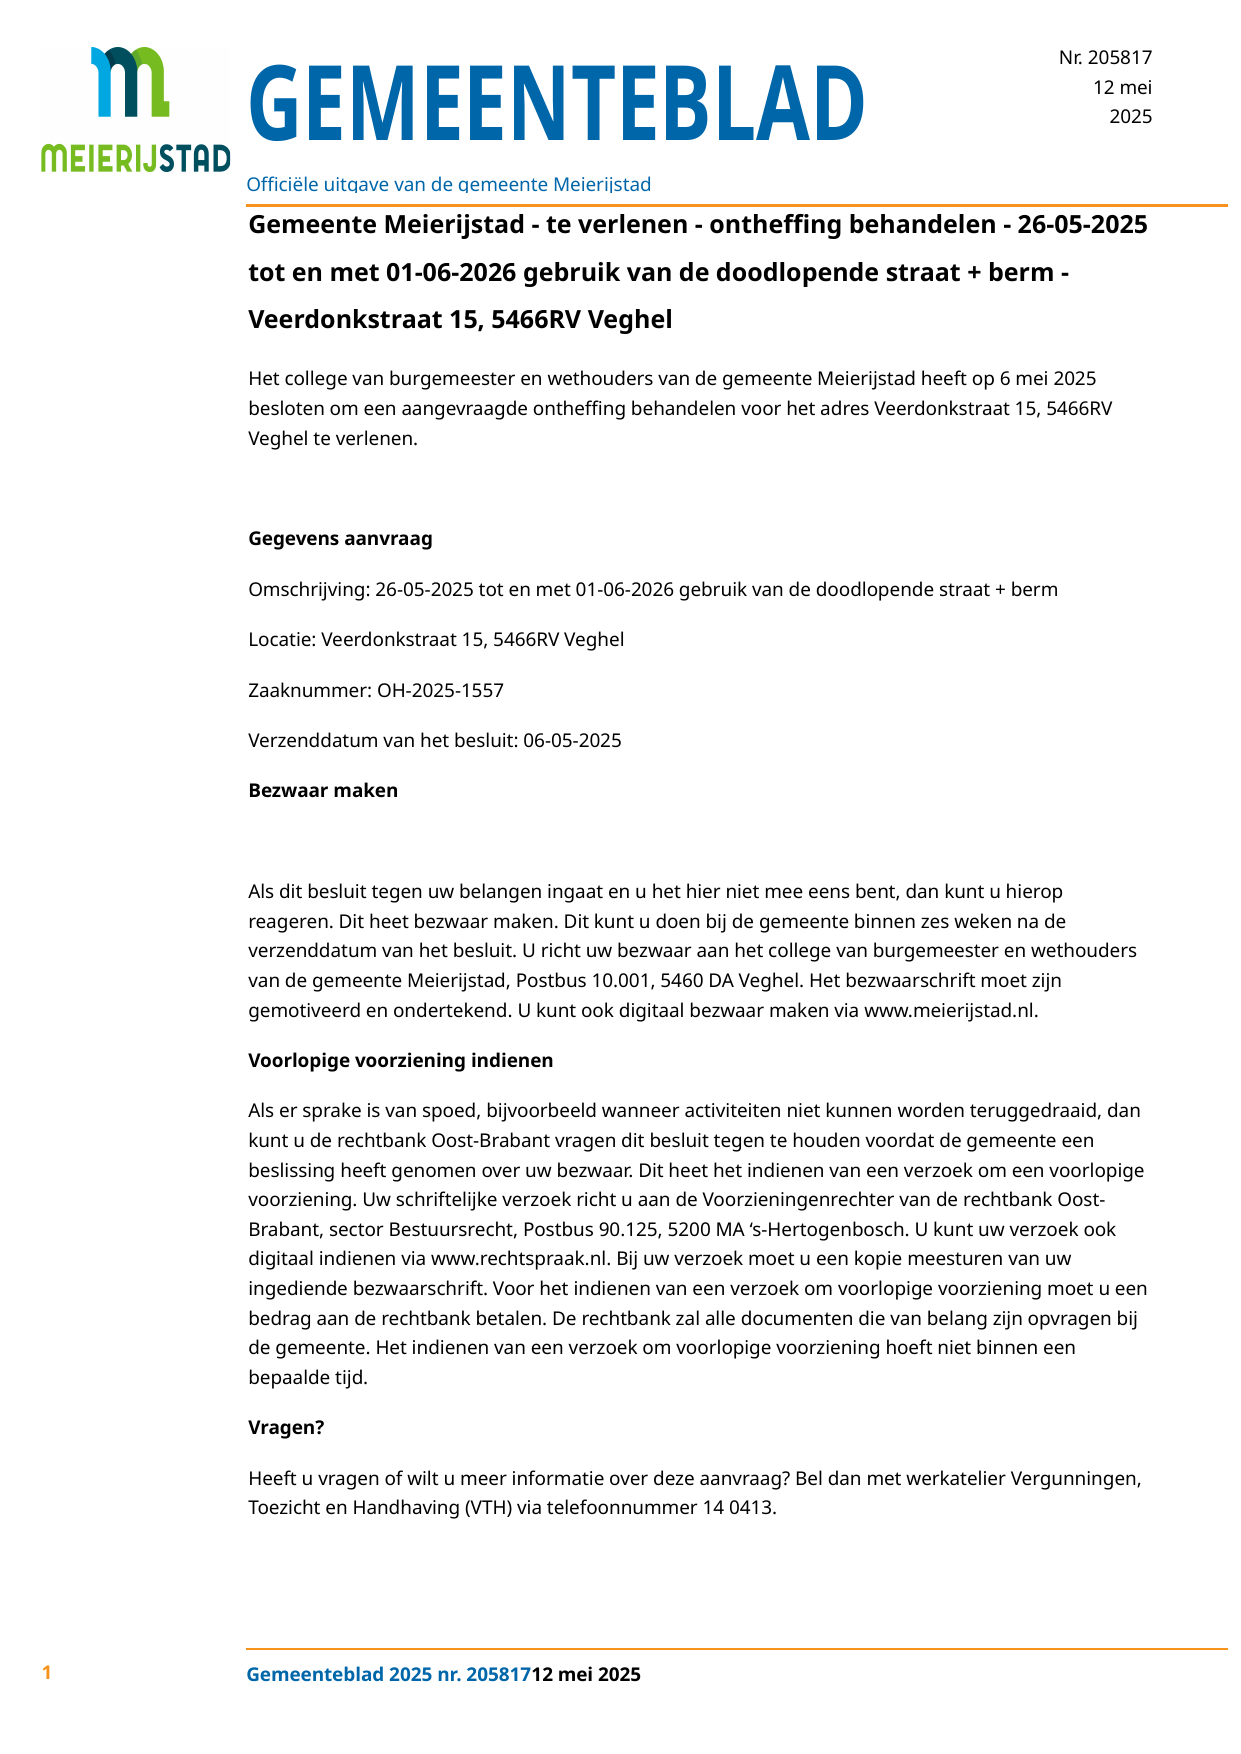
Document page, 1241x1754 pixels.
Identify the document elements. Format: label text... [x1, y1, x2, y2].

text Gemeente Meierijstad - te verlenen - ontheffing behandelen - 26-05-2025 tot en met 01-06-2026 gebruik van de doodlopende straat + berm - Veerdonkstraat 15, 5466RV Veghel [248, 207, 1152, 336]
text Gegevens aanvraag [248, 526, 1152, 551]
text Zaaknummer: OH-2025-1557 [248, 677, 1152, 702]
text Als er sprake is van spoed, bijvoorbeeld wanneer activiteiten niet kunnen worden teruggedraaid, dan kunt u de rechtbank Oost-Brabant vragen dit besluit tegen te houden voordat de gemeente een beslissing heeft genomen over uw bezwaar. Dit heet het indienen van een verzoek om een voorlopige voorziening. Uw schriftelijke verzoek richt u aan de Voorzieningenrechter van de rechtbank Oost-Brabant, sector Bestuursrecht, Postbus 90.125, 5200 MA ‘s-Hertogenbosch. U kunt uw verzoek ook digitaal indienen via www.rechtspraak.nl. Bij uw verzoek moet u een kopie meesturen van uw ingediende bezwaarschrift. Voor het indienen van een verzoek om voorlopige voorziening moet u een bedrag aan de rechtbank betalen. De rechtbank zal alle documenten die van belang zijn opvragen bij de gemeente. Het indienen van een verzoek om voorlopige voorziening hoeft niet binnen een bepaalde tijd. [248, 1098, 1152, 1389]
text Omschrijving: 26-05-2025 tot en met 01-06-2026 gebruik van de doodlopende straat + berm [248, 576, 1152, 602]
text Locatie: Veerdonkstraat 15, 5466RV Veghel [248, 626, 1152, 652]
text Als dit besluit tegen uw belangen ingaat en u het hier niet mee eens bent, dan kunt u hierop reageren. Dit heet bezwaar maken. Dit kunt u doen bij de gemeente binnen zes weken na de verzenddatum van het besluit. U richt uw bezwaar aan het college van burgemeester en wethouders van de gemeente Meierijstad, Postbus 10.001, 5460 DA Veghel. Het bezwaarschrift moet zijn gemotiveerd en ondertekend. U kunt ook digitaal bezwaar maken via www.meierijstad.nl. [248, 878, 1152, 1022]
text Voorlopige voorziening indienen [248, 1047, 1152, 1073]
picture [41, 47, 231, 172]
text Het college van burgemeester en wethouders van de gemeente Meierijstad heeft op 6 mei 2025 besloten om een aangevraagde ontheffing behandelen voor het adres Veerdonkstraat 15, 5466RV Veghel te verlenen. [248, 366, 1152, 450]
text Verzenddatum van het besluit: 06-05-2025 [248, 727, 1152, 753]
text Vragen? [248, 1414, 1152, 1440]
text Heeft u vragen of wilt u meer informatie over deze aanvraag? Bel dan met werkatelier Vergunningen, Toezicht en Handhaving (VTH) via telefoonnummer 14 0413. [248, 1465, 1152, 1520]
text Bezwaar maken [248, 778, 1152, 803]
